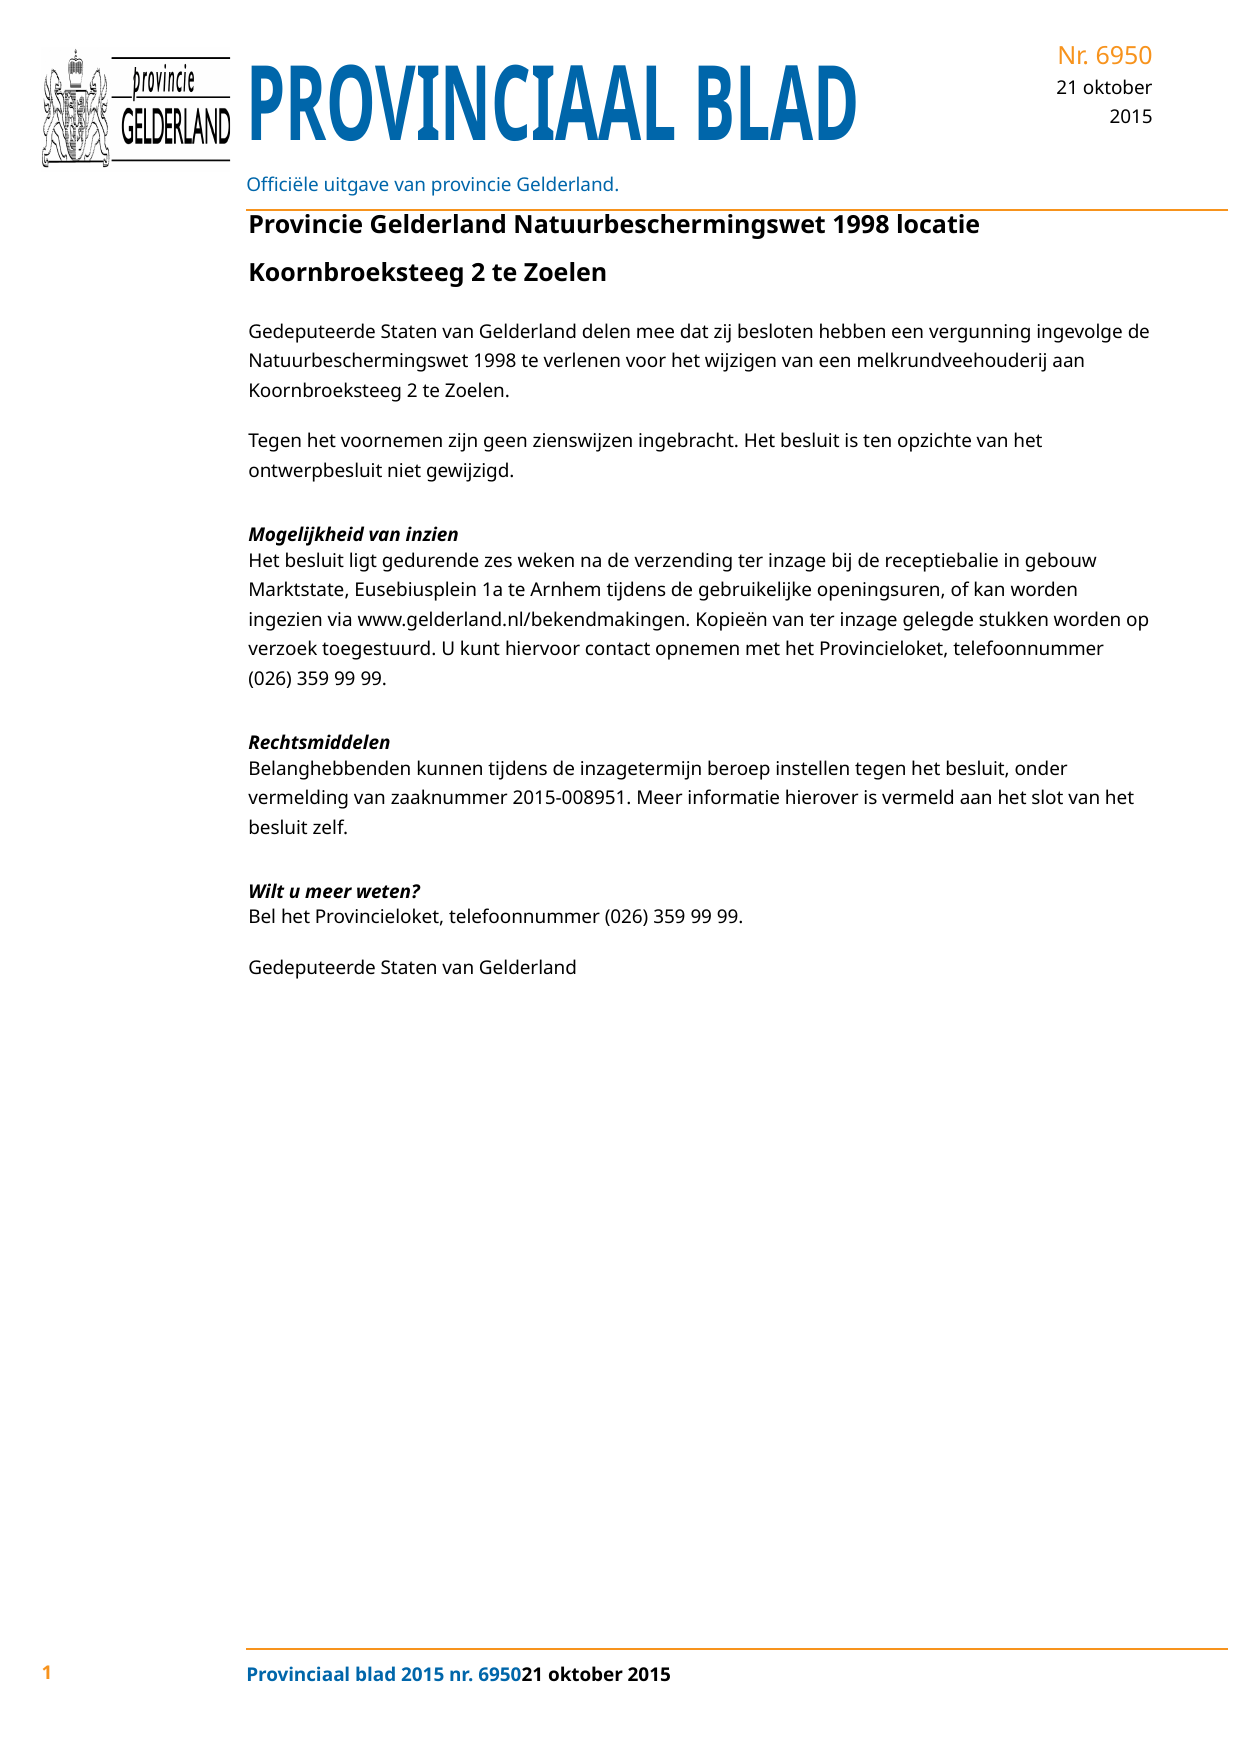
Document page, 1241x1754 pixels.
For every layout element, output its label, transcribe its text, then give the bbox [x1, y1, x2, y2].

text Bel het Provincieloket, telefoonnummer (026) 359 99 99. [248, 904, 1152, 929]
picture [41, 47, 231, 172]
text Tegen het voornemen zijn geen zienswijzen ingebracht. Het besluit is ten opzichte van het ontwerpbesluit niet gewijzigd. [248, 427, 1152, 483]
text Gedeputeerde Staten van Gelderland delen mee dat zij besloten hebben een vergunning ingevolge de Natuurbeschermingswet 1998 te verlenen voor het wijzigen van een melkrundveehouderij aan Koornbroeksteeg 2 te Zoelen. [248, 318, 1152, 403]
text Mogelijkheid van inzien [248, 521, 1152, 547]
text Gedeputeerde Staten van Gelderland [248, 954, 1152, 980]
text Belanghebbenden kunnen tijdens de inzagetermijn beroep instellen tegen het besluit, onder vermelding van zaaknummer 2015-008951. Meer informatie hierover is vermeld aan het slot van het besluit zelf. [248, 755, 1152, 840]
text Het besluit ligt gedurende zes weken na de verzending ter inzage bij de receptiebalie in gebouw Marktstate, Eusebiusplein 1a te Arnhem tijdens de gebruikelijke openingsuren, of kan worden ingezien via www.gelderland.nl/bekendmakingen. Kopieën van ter inzage gelegde stukken worden op verzoek toegestuurd. U kunt hiervoor contact opnemen met het Provincieloket, telefoonnummer (026) 359 99 99. [248, 547, 1152, 691]
text Wilt u meer weten? [248, 878, 1152, 904]
text Provincie Gelderland Natuurbeschermingswet 1998 locatie Koornbroeksteeg 2 te Zoelen [248, 211, 1152, 288]
text Rechtsmiddelen [248, 729, 1152, 755]
